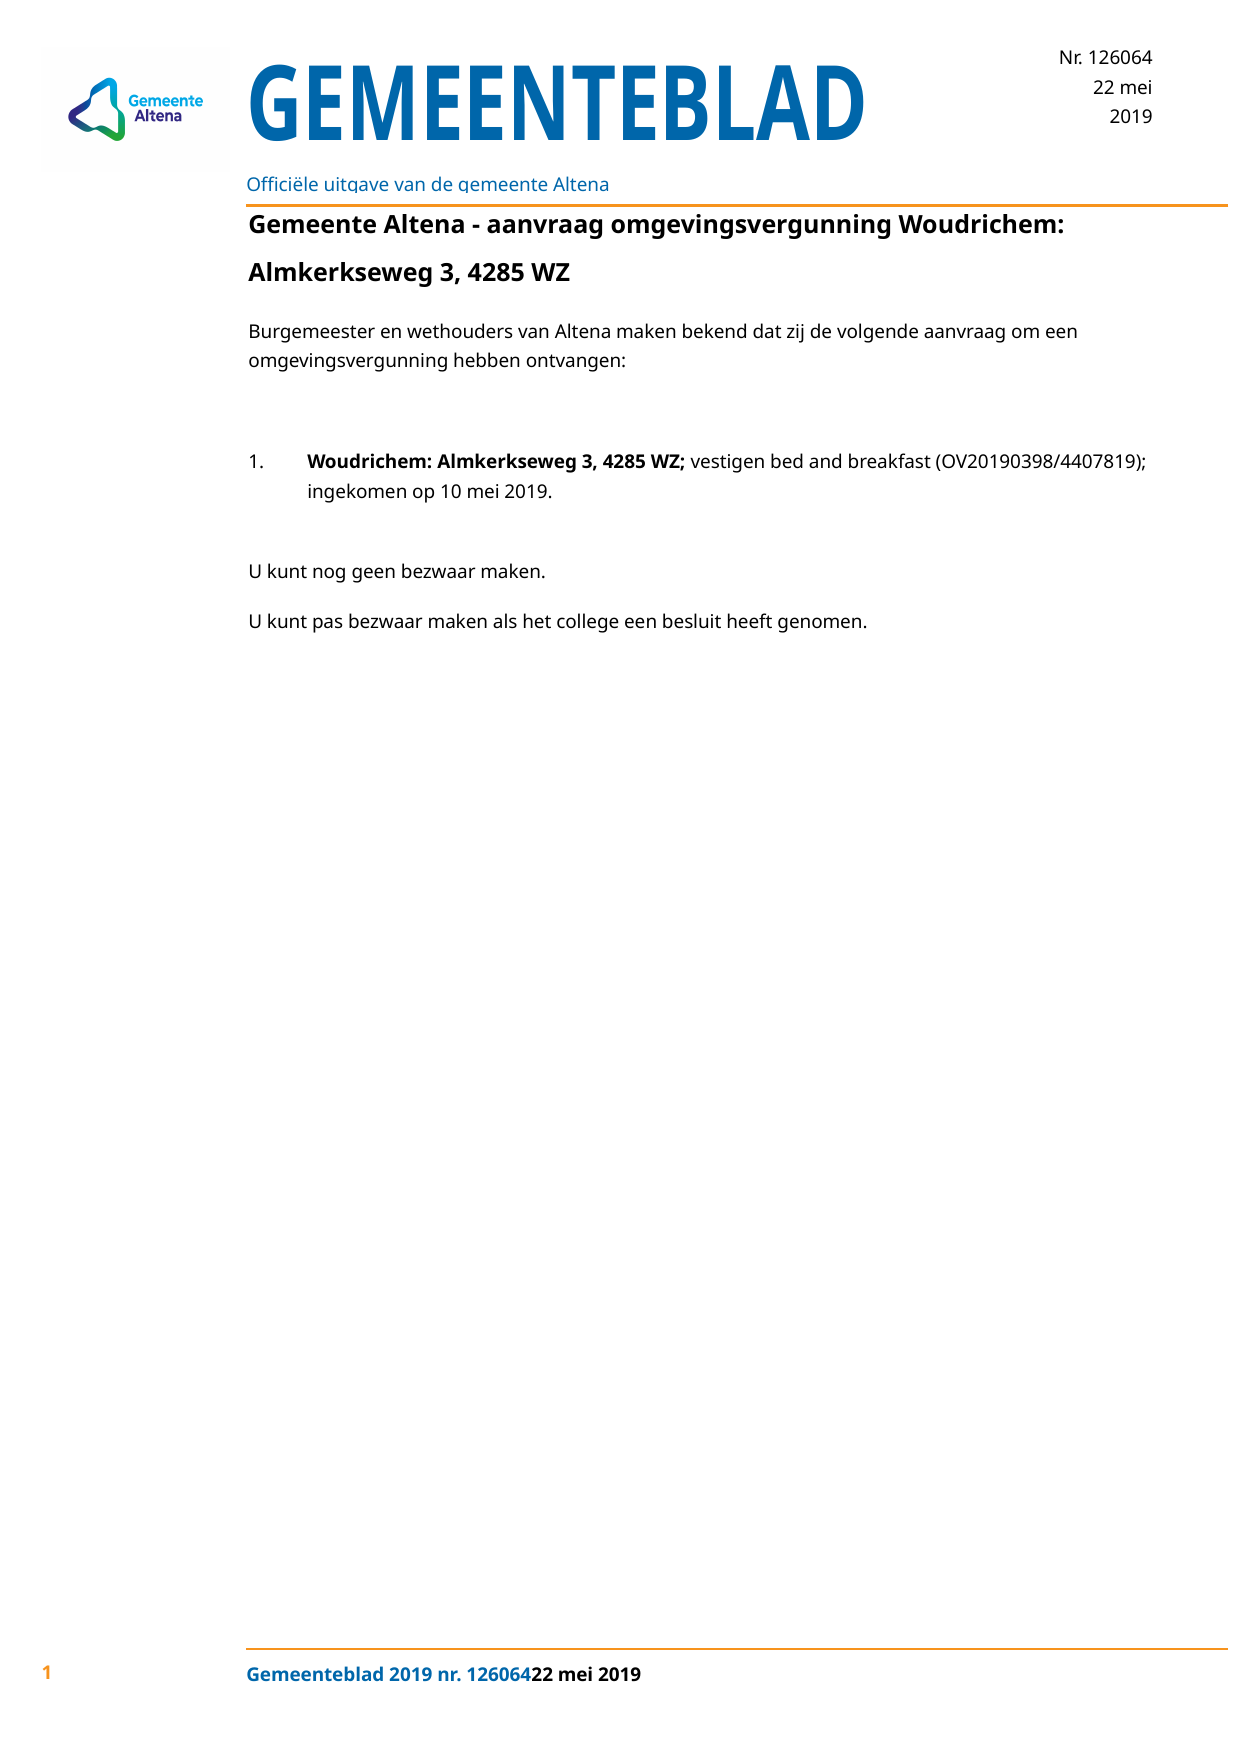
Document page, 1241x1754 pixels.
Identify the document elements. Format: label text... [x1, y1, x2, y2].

list Woudrichem: Almkerkseweg 3, 4285 WZ; vestigen bed and breakfast (OV20190398/4407819); ingekomen op 10 mei 2019. [248, 448, 1152, 504]
text U kunt nog geen bezwaar maken. [248, 558, 1152, 584]
text Gemeente Altena - aanvraag omgevingsvergunning Woudrichem: Almkerkseweg 3, 4285 WZ [248, 207, 1152, 288]
text U kunt pas bezwaar maken als het college een besluit heeft genomen. [248, 608, 1152, 634]
text Burgemeester en wethouders van Altena maken bekend dat zij de volgende aanvraag om een omgevingsvergunning hebben ontvangen: [248, 318, 1152, 373]
picture [41, 47, 231, 172]
